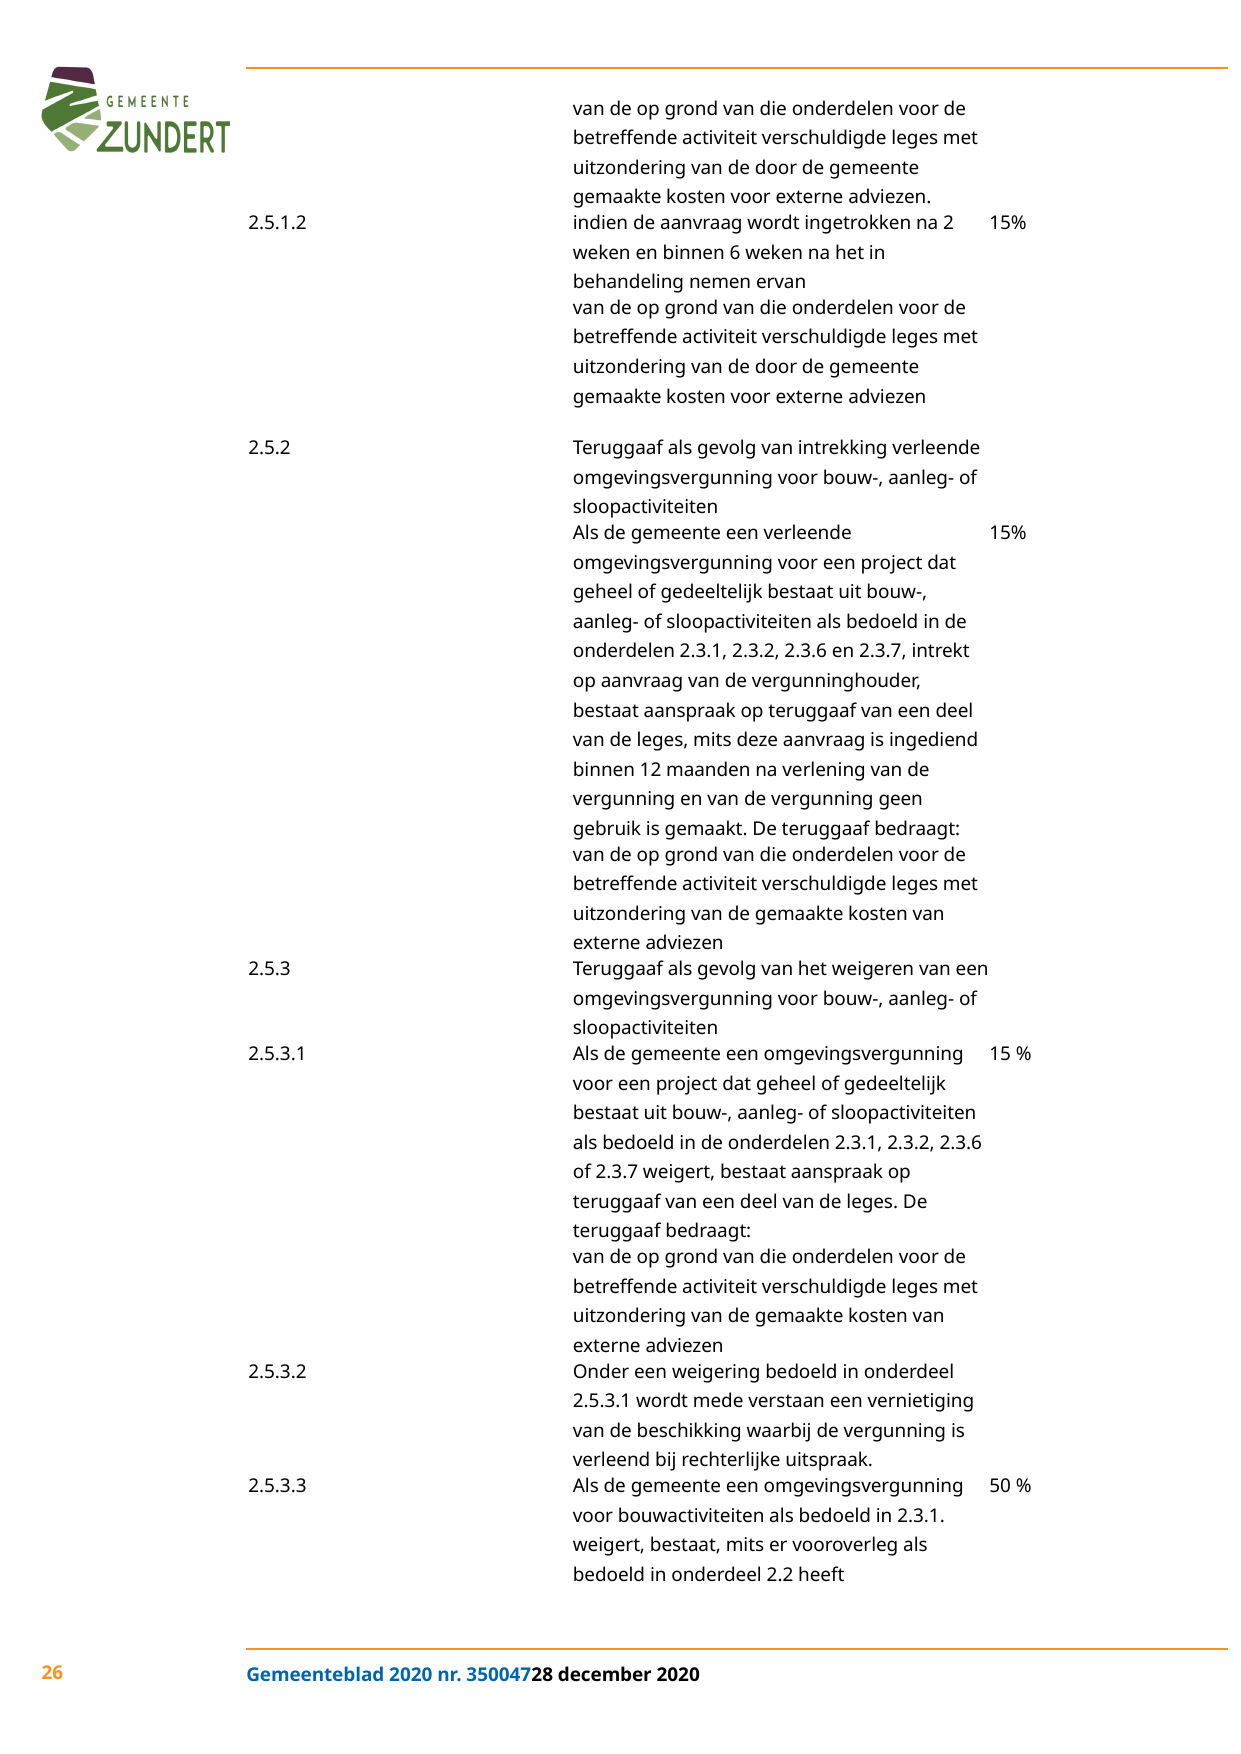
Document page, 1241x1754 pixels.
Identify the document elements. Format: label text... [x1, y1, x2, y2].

table_cell indien de aanvraag wordt ingetrokken na 2 weken en binnen 6 weken na het in behandeling nemen ervan [573, 209, 989, 294]
table_cell 2.5.3.3 [248, 1473, 573, 1587]
table_cell van de op grond van die onderdelen voor de betreffende activiteit verschuldigde leges met uitzondering van de gemaakte kosten van externe adviezen [573, 841, 989, 955]
table_cell van de op grond van die onderdelen voor de betreffende activiteit verschuldigde leges met uitzondering van de gemaakte kosten van externe adviezen [573, 1244, 989, 1358]
table_cell 2.5.3.2 [248, 1358, 573, 1472]
table_cell [248, 1244, 573, 1358]
table_cell 50 % [989, 1473, 1152, 1587]
table_cell Onder een weigering bedoeld in onderdeel 2.5.3.1 wordt mede verstaan een vernietiging van de beschikking waarbij de vergunning is verleend bij rechterlijke uitspraak. [573, 1358, 989, 1472]
table_cell [989, 1244, 1152, 1358]
table_cell 2.5.3.1 [248, 1040, 573, 1243]
table_cell van de op grond van die onderdelen voor de betreffende activiteit verschuldigde leges met uitzondering van de door de gemeente gemaakte kosten voor externe adviezen [573, 294, 989, 409]
table_cell Als de gemeente een omgevingsvergunning voor een project dat geheel of gedeeltelijk bestaat uit bouw-, aanleg- of sloopactiviteiten als bedoeld in de onderdelen 2.3.1, 2.3.2, 2.3.6 of 2.3.7 weigert, bestaat aanspraak op teruggaaf van een deel van de leges. De teruggaaf bedraagt: [573, 1040, 989, 1243]
table_cell 2.5.3 [248, 955, 573, 1040]
table_cell [989, 1358, 1152, 1472]
table_cell van de op grond van die onderdelen voor de betreffende activiteit verschuldigde leges met uitzondering van de door de gemeente gemaakte kosten voor externe adviezen. [573, 95, 989, 209]
table_cell Als de gemeente een verleende omgevingsvergunning voor een project dat geheel of gedeeltelijk bestaat uit bouw-, aanleg- of sloopactiviteiten als bedoeld in de onderdelen 2.3.1, 2.3.2, 2.3.6 en 2.3.7, intrekt op aanvraag van de vergunninghouder, bestaat aanspraak op teruggaaf van een deel van de leges, mits deze aanvraag is ingediend binnen 12 maanden na verlening van de vergunning en van de vergunning geen gebruik is gemaakt. De teruggaaf bedraagt: [573, 519, 989, 841]
table_cell 2.5.2 [248, 434, 573, 519]
picture [41, 47, 231, 172]
table_cell [989, 955, 1152, 1040]
table_cell [989, 434, 1152, 519]
table_cell [989, 294, 1152, 409]
table_cell [989, 841, 1152, 955]
table_cell [248, 519, 573, 841]
table_cell [989, 409, 1152, 434]
table_cell 2.5.1.2 [248, 209, 573, 294]
table_cell [248, 95, 573, 209]
table_cell [989, 95, 1152, 209]
table_cell Teruggaaf als gevolg van intrekking verleende omgevingsvergunning voor bouw-, aanleg- of sloopactiviteiten [573, 434, 989, 519]
table_cell [248, 409, 573, 434]
table_cell [248, 841, 573, 955]
table_cell Teruggaaf als gevolg van het weigeren van een omgevingsvergunning voor bouw-, aanleg- of sloopactiviteiten [573, 955, 989, 1040]
table_cell 15% [989, 209, 1152, 294]
table_cell [248, 294, 573, 409]
table_cell [573, 409, 989, 434]
table_cell Als de gemeente een omgevingsvergunning voor bouwactiviteiten als bedoeld in 2.3.1. weigert, bestaat, mits er vooroverleg als bedoeld in onderdeel 2.2 heeft [573, 1473, 989, 1587]
table_cell 15 % [989, 1040, 1152, 1243]
table_cell 15% [989, 519, 1152, 841]
